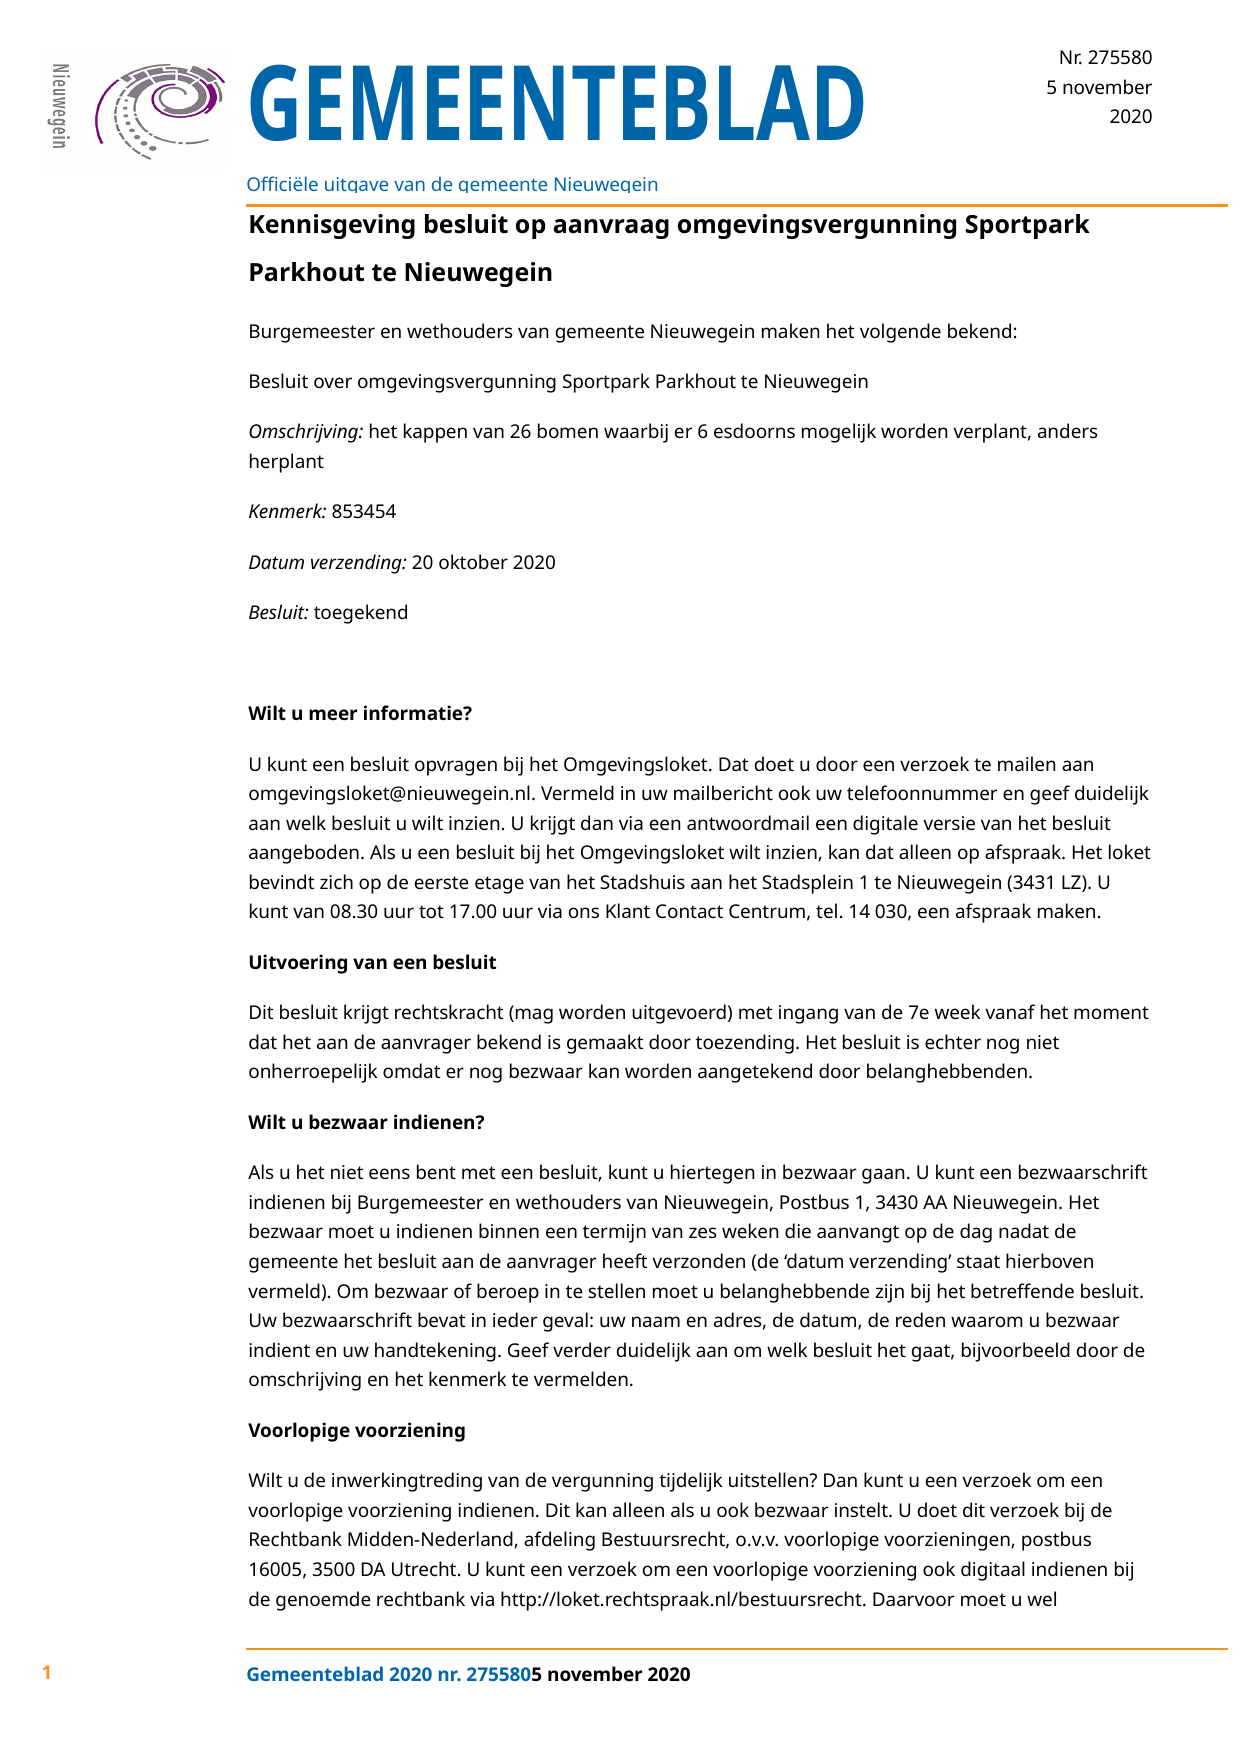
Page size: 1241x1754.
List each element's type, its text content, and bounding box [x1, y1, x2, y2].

text U kunt een besluit opvragen bij het Omgevingsloket. Dat doet u door een verzoek te mailen aan omgevingsloket@nieuwegein.nl. Vermeld in uw mailbericht ook uw telefoonnummer en geef duidelijk aan welk besluit u wilt inzien. U krijgt dan via een antwoordmail een digitale versie van het besluit aangeboden. Als u een besluit bij het Omgevingsloket wilt inzien, kan dat alleen op afspraak. Het loket bevindt zich op de eerste etage van het Stadshuis aan het Stadsplein 1 te Nieuwegein (3431 LZ). U kunt van 08.30 uur tot 17.00 uur via ons Klant Contact Centrum, tel. 14 030, een afspraak maken. [248, 751, 1152, 924]
text Dit besluit krijgt rechtskracht (mag worden uitgevoerd) met ingang van de 7e week vanaf het moment dat het aan de aanvrager bekend is gemaakt door toezending. Het besluit is echter nog niet onherroepelijk omdat er nog bezwaar kan worden aangetekend door belanghebbenden. [248, 999, 1152, 1084]
text Uitvoering van een besluit [248, 949, 1152, 975]
picture [41, 47, 231, 172]
text Wilt u meer informatie? [248, 700, 1152, 726]
text Wilt u de inwerkingtreding van de vergunning tijdelijk uitstellen? Dan kunt u een verzoek om een voorlopige voorziening indienen. Dit kan alleen als u ook bezwaar instelt. U doet dit verzoek bij de Rechtbank Midden-Nederland, afdeling Bestuursrecht, o.v.v. voorlopige voorzieningen, postbus 16005, 3500 DA Utrecht. U kunt een verzoek om een voorlopige voorziening ook digitaal indienen bij de genoemde rechtbank via http://loket.rechtspraak.nl/bestuursrecht. Daarvoor moet u wel [248, 1467, 1152, 1612]
text Burgemeester en wethouders van gemeente Nieuwegein maken het volgende bekend: [248, 318, 1152, 344]
text Omschrijving: het kappen van 26 bomen waarbij er 6 esdoorns mogelijk worden verplant, anders herplant [248, 419, 1152, 474]
text Datum verzending: 20 oktober 2020 [248, 549, 1152, 575]
text Wilt u bezwaar indienen? [248, 1109, 1152, 1135]
text Kenmerk: 853454 [248, 499, 1152, 524]
text Als u het niet eens bent met een besluit, kunt u hiertegen in bezwaar gaan. U kunt een bezwaarschrift indienen bij Burgemeester en wethouders van Nieuwegein, Postbus 1, 3430 AA Nieuwegein. Het bezwaar moet u indienen binnen een termijn van zes weken die aanvangt op de dag nadat de gemeente het besluit aan de aanvrager heeft verzonden (de ‘datum verzending’ staat hierboven vermeld). Om bezwaar of beroep in te stellen moet u belanghebbende zijn bij het betreffende besluit. Uw bezwaarschrift bevat in ieder geval: uw naam en adres, de datum, de reden waarom u bezwaar indient en uw handtekening. Geef verder duidelijk aan om welk besluit het gaat, bijvoorbeeld door de omschrijving en het kenmerk te vermelden. [248, 1159, 1152, 1392]
text Besluit over omgevingsvergunning Sportpark Parkhout te Nieuwegein [248, 368, 1152, 394]
text Voorlopige voorziening [248, 1417, 1152, 1443]
text Besluit: toegekend [248, 599, 1152, 625]
text Kennisgeving besluit op aanvraag omgevingsvergunning Sportpark Parkhout te Nieuwegein [248, 207, 1152, 288]
